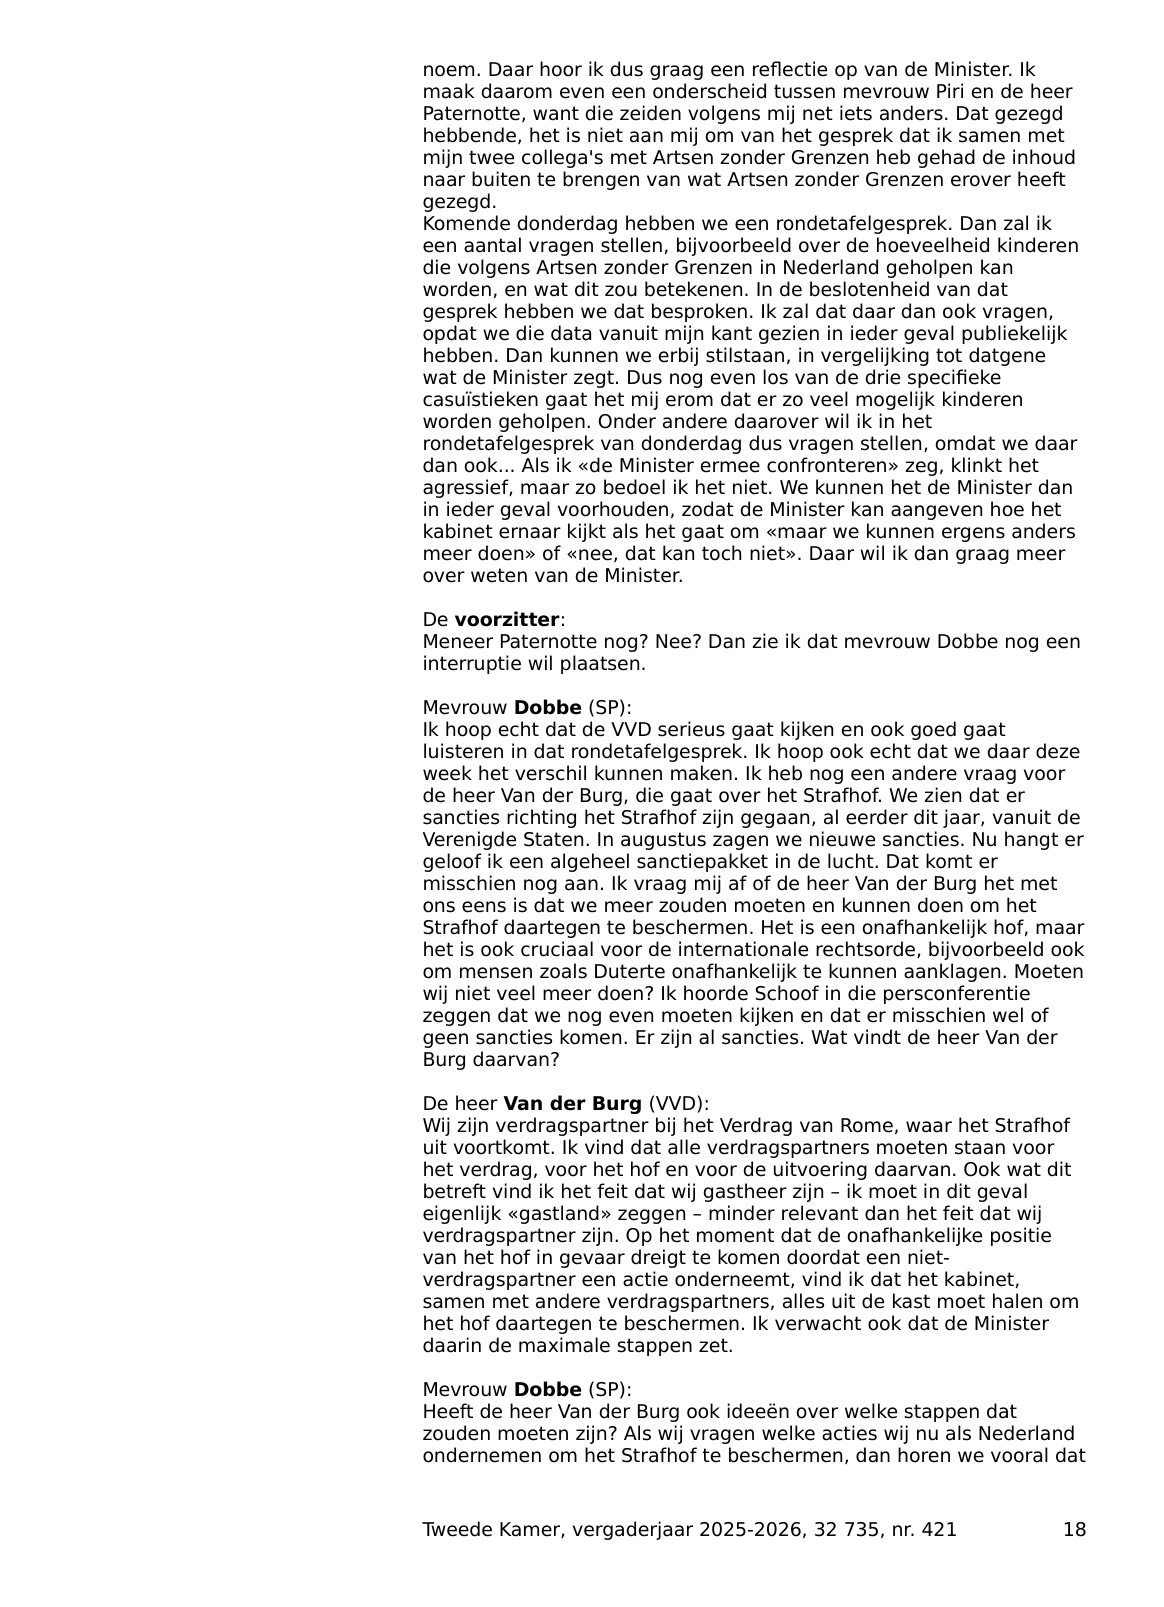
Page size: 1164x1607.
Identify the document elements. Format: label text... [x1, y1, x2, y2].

text noem. Daar hoor ik dus graag een reflectie op van de Minister. Ik maak daarom even een onderscheid tussen mevrouw Piri en de heer Paternotte, want die zeiden volgens mij net iets anders. Dat gezegd hebbende, het is niet aan mij om van het gesprek dat ik samen met mijn twee collega's met Artsen zonder Grenzen heb gehad de inhoud naar buiten te brengen van wat Artsen zonder Grenzen erover heeft gezegd. [422, 59, 1087, 213]
text Komende donderdag hebben we een rondetafelgesprek. Dan zal ik een aantal vragen stellen, bijvoorbeeld over de hoeveelheid kinderen die volgens Artsen zonder Grenzen in Nederland geholpen kan worden, en wat dit zou betekenen. In de beslotenheid van dat gesprek hebben we dat besproken. Ik zal dat daar dan ook vragen, opdat we die data vanuit mijn kant gezien in ieder geval publiekelijk hebben. Dan kunnen we erbij stilstaan, in vergelijking tot datgene wat de Minister zegt. Dus nog even los van de drie specifieke casuïstieken gaat het mij erom dat er zo veel mogelijk kinderen worden geholpen. Onder andere daarover wil ik in het rondetafelgesprek van donderdag dus vragen stellen, omdat we daar dan ook... Als ik «de Minister ermee confronteren» zeg, klinkt het agressief, maar zo bedoel ik het niet. We kunnen het de Minister dan in ieder geval voorhouden, zodat de Minister kan aangeven hoe het kabinet ernaar kijkt als het gaat om «maar we kunnen ergens anders meer doen» of «nee, dat kan toch niet». Daar wil ik dan graag meer over weten van de Minister. [422, 213, 1087, 587]
text Heeft de heer Van der Burg ook ideeën over welke stappen dat zouden moeten zijn? Als wij vragen welke acties wij nu als Nederland ondernemen om het Strafhof te beschermen, dan horen we vooral dat [422, 1401, 1087, 1467]
text Ik hoop echt dat de VVD serieus gaat kijken en ook goed gaat luisteren in dat rondetafelgesprek. Ik hoop ook echt dat we daar deze week het verschil kunnen maken. Ik heb nog een andere vraag voor de heer Van der Burg, die gaat over het Strafhof. We zien dat er sancties richting het Strafhof zijn gegaan, al eerder dit jaar, vanuit de Verenigde Staten. In augustus zagen we nieuwe sancties. Nu hangt er geloof ik een algeheel sanctiepakket in de lucht. Dat komt er misschien nog aan. Ik vraag mij af of de heer Van der Burg het met ons eens is dat we meer zouden moeten en kunnen doen om het Strafhof daartegen te beschermen. Het is een onafhankelijk hof, maar het is ook cruciaal voor de internationale rechtsorde, bijvoorbeeld ook om mensen zoals Duterte onafhankelijk te kunnen aanklagen. Moeten wij niet veel meer doen? Ik hoorde Schoof in die persconferentie zeggen dat we nog even moeten kijken en dat er misschien wel of geen sancties komen. Er zijn al sancties. Wat vindt de heer Van der Burg daarvan? [422, 719, 1087, 1071]
text Wij zijn verdragspartner bij het Verdrag van Rome, waar het Strafhof uit voortkomt. Ik vind dat alle verdragspartners moeten staan voor het verdrag, voor het hof en voor de uitvoering daarvan. Ook wat dit betreft vind ik het feit dat wij gastheer zijn – ik moet in dit geval eigenlijk «gastland» zeggen – minder relevant dan het feit dat wij verdragspartner zijn. Op het moment dat de onafhankelijke positie van het hof in gevaar dreigt te komen doordat een niet-verdragspartner een actie onderneemt, vind ik dat het kabinet, samen met andere verdragspartners, alles uit de kast moet halen om het hof daartegen te beschermen. Ik verwacht ook dat de Minister daarin de maximale stappen zet. [422, 1115, 1087, 1356]
text Mevrouw Dobbe (SP): [422, 1379, 1087, 1401]
text De heer Van der Burg (VVD): [422, 1093, 1087, 1115]
text Mevrouw Dobbe (SP): [422, 697, 1087, 719]
text Meneer Paternotte nog? Nee? Dan zie ik dat mevrouw Dobbe nog een interruptie wil plaatsen. [422, 631, 1087, 675]
text De voorzitter: [422, 609, 1087, 631]
